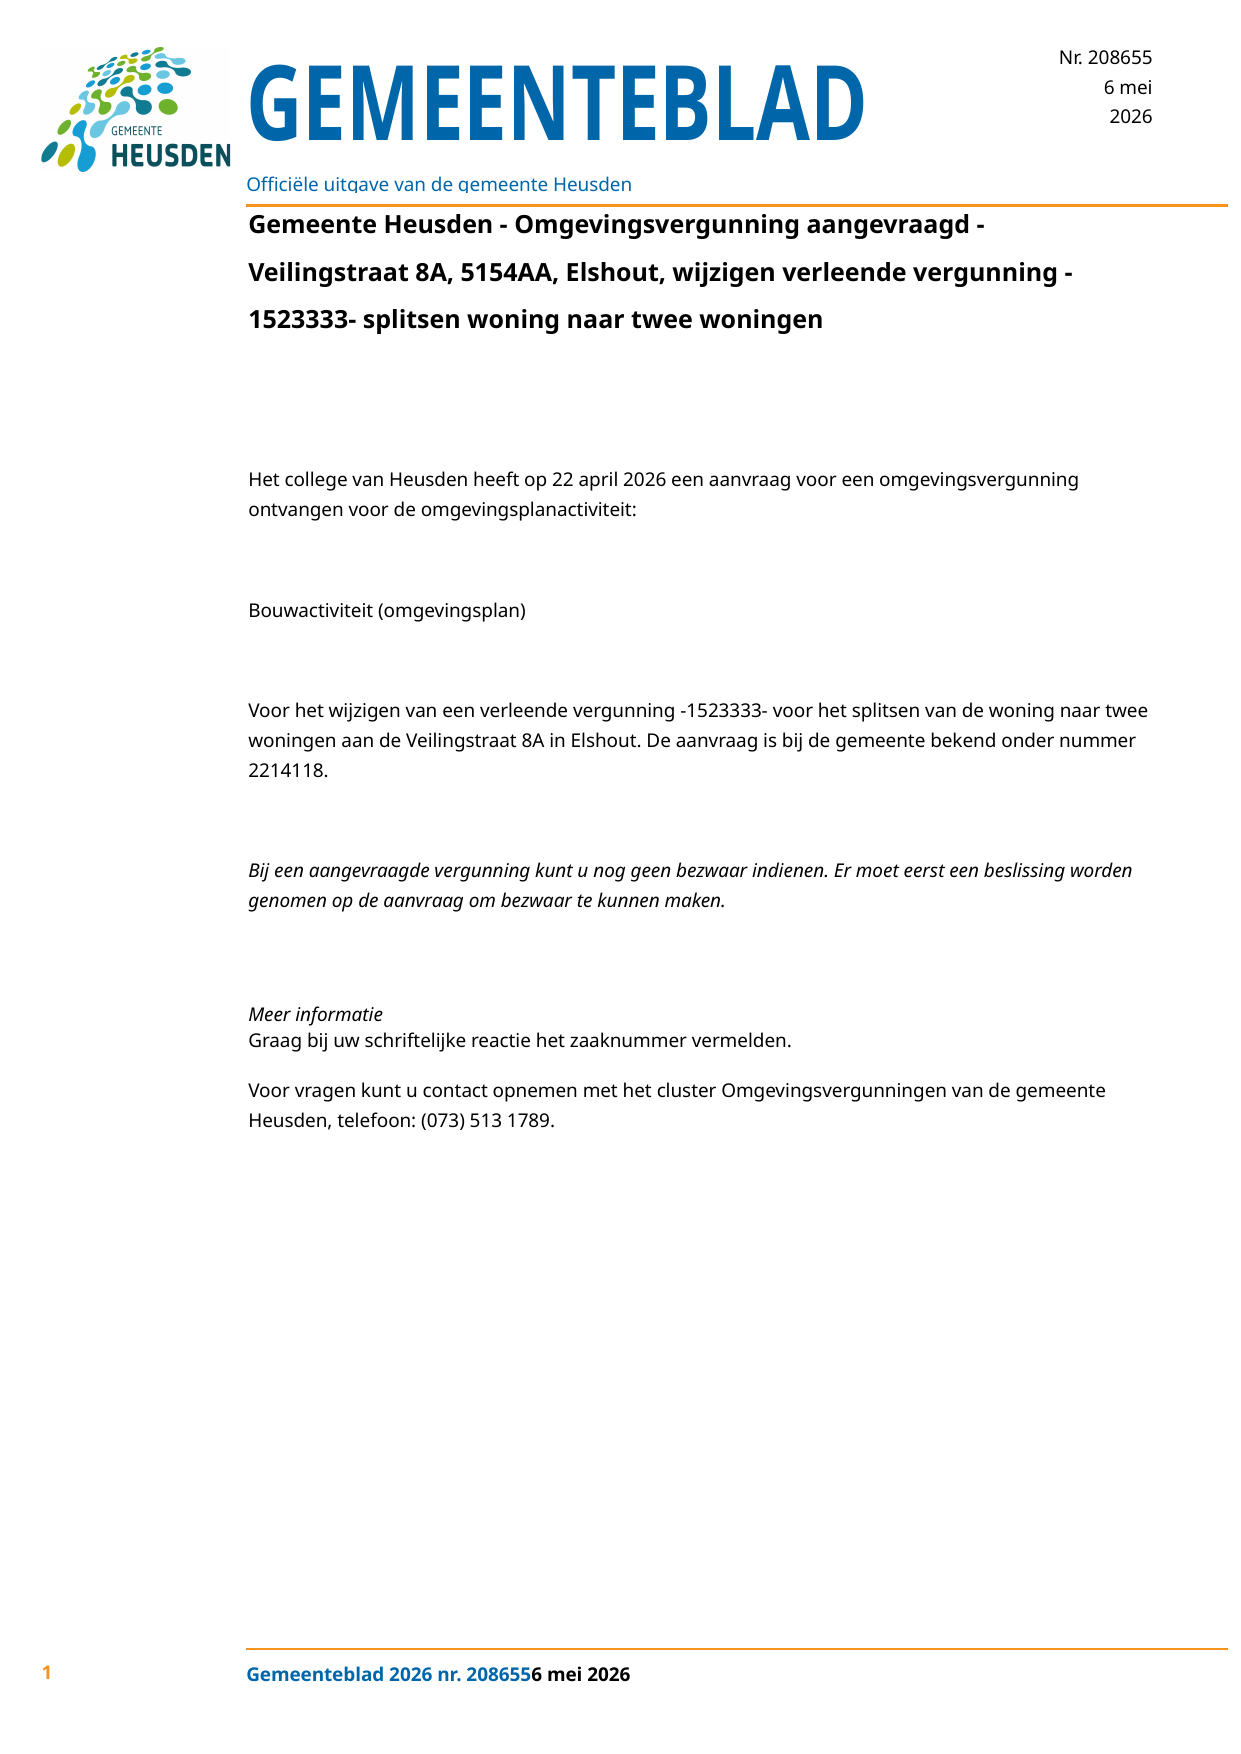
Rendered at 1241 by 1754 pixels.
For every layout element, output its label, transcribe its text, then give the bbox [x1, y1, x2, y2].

text Bouwactiviteit (omgevingsplan) [248, 597, 1152, 622]
text Het college van Heusden heeft op 22 april 2026 een aanvraag voor een omgevingsvergunning ontvangen voor de omgevingsplanactiviteit: [248, 466, 1152, 522]
text Meer informatie [248, 1002, 1152, 1027]
text Bij een aangevraagde vergunning kunt u nog geen bezwaar indienen. Er moet eerst een beslissing worden genomen op de aanvraag om bezwaar te kunnen maken. [248, 858, 1152, 913]
text Voor het wijzigen van een verleende vergunning -1523333- voor het splitsen van de woning naar twee woningen aan de Veilingstraat 8A in Elshout. De aanvraag is bij de gemeente bekend onder nummer 2214118. [248, 698, 1152, 782]
text Graag bij uw schriftelijke reactie het zaaknummer vermelden. [248, 1027, 1152, 1053]
text Voor vragen kunt u contact opnemen met het cluster Omgevingsvergunningen van de gemeente Heusden, telefoon: (073) 513 1789. [248, 1078, 1152, 1133]
text Gemeente Heusden - Omgevingsvergunning aangevraagd - Veilingstraat 8A, 5154AA, Elshout, wijzigen verleende vergunning -1523333- splitsen woning naar twee woningen [248, 207, 1152, 336]
picture [41, 47, 231, 172]
